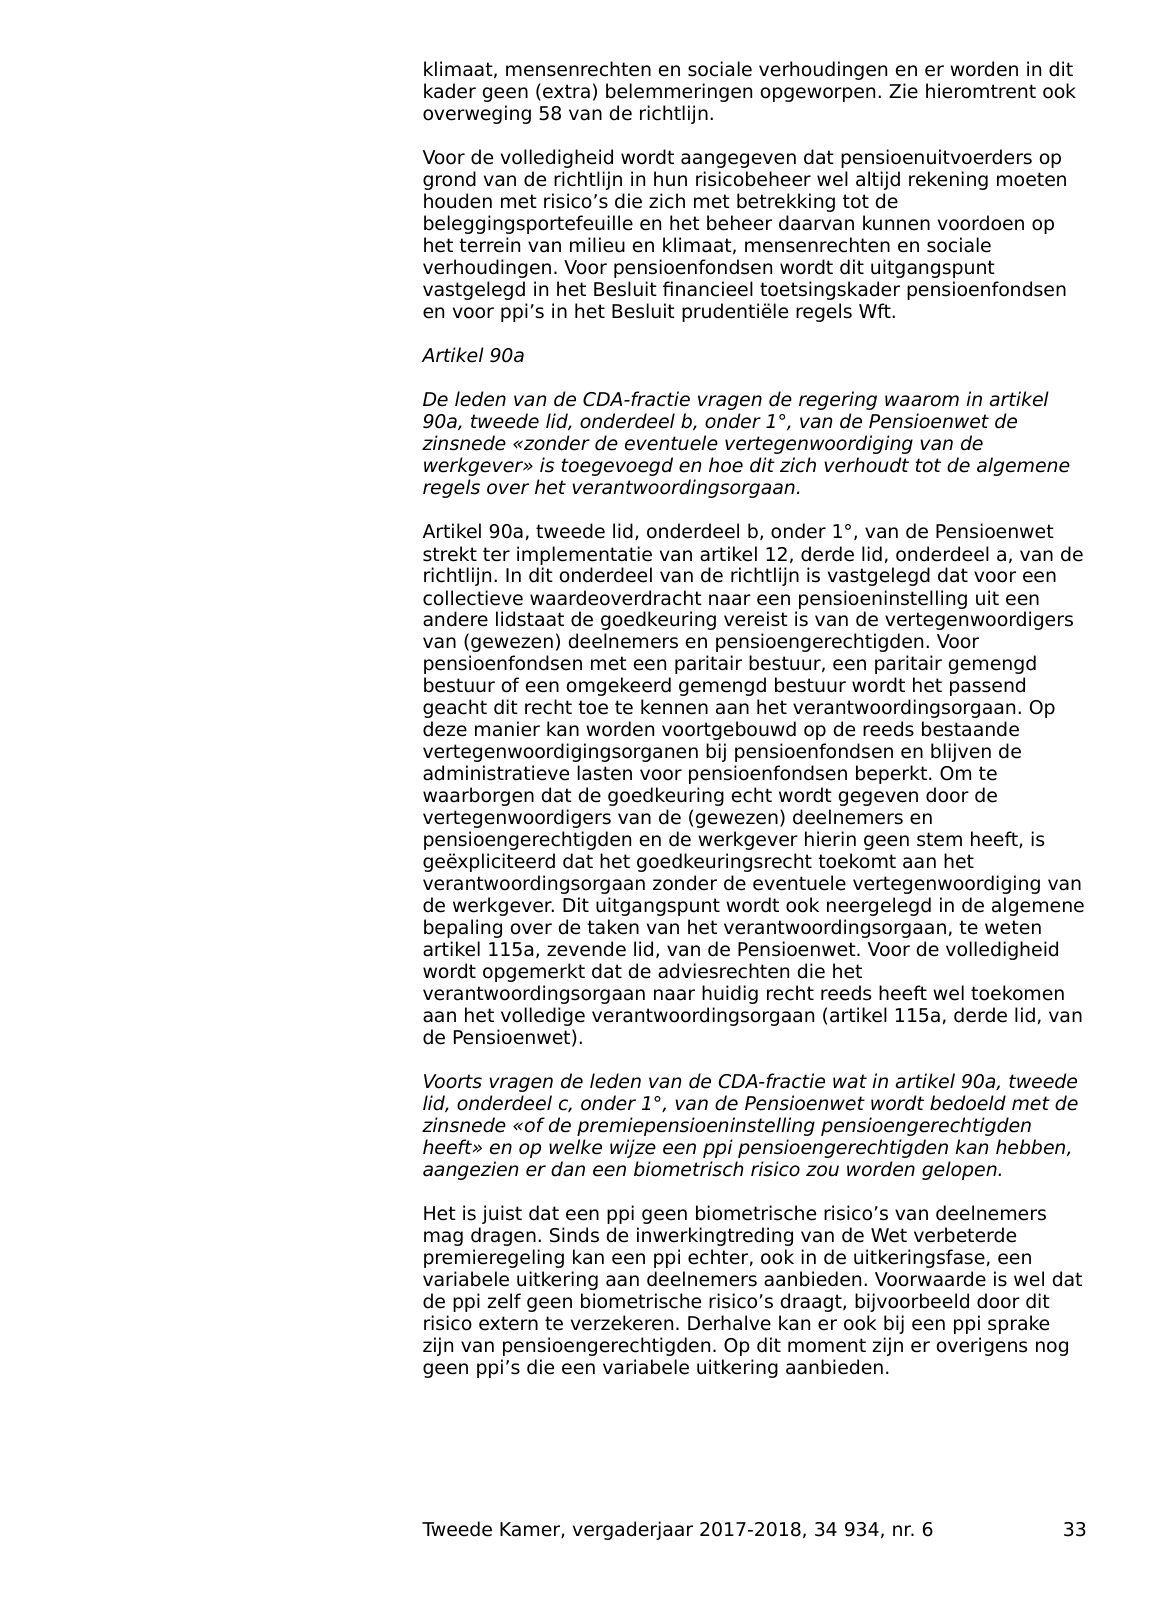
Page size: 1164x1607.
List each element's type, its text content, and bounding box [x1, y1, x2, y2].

text Artikel 90a, tweede lid, onderdeel b, onder 1°, van de Pensioenwet strekt ter implementatie van artikel 12, derde lid, onderdeel a, van de richtlijn. In dit onderdeel van de richtlijn is vastgelegd dat voor een collectieve waardeoverdracht naar een pensioeninstelling uit een andere lidstaat de goedkeuring vereist is van de vertegenwoordigers van (gewezen) deelnemers en pensioengerechtigden. Voor pensioenfondsen met een paritair bestuur, een paritair gemengd bestuur of een omgekeerd gemengd bestuur wordt het passend geacht dit recht toe te kennen aan het verantwoordingsorgaan. Op deze manier kan worden voortgebouwd op de reeds bestaande vertegenwoordigingsorganen bij pensioenfondsen en blijven de administratieve lasten voor pensioenfondsen beperkt. Om te waarborgen dat de goedkeuring echt wordt gegeven door de vertegenwoordigers van de (gewezen) deelnemers en pensioengerechtigden en de werkgever hierin geen stem heeft, is geëxpliciteerd dat het goedkeuringsrecht toekomt aan het verantwoordingsorgaan zonder de eventuele vertegenwoordiging van de werkgever. Dit uitgangspunt wordt ook neergelegd in de algemene bepaling over de taken van het verantwoordingsorgaan, te weten artikel 115a, zevende lid, van de Pensioenwet. Voor de volledigheid wordt opgemerkt dat de adviesrechten die het verantwoordingsorgaan naar huidig recht reeds heeft wel toekomen aan het volledige verantwoordingsorgaan (artikel 115a, derde lid, van de Pensioenwet). [422, 521, 1087, 1049]
text Het is juist dat een ppi geen biometrische risico’s van deelnemers mag dragen. Sinds de inwerkingtreding van de Wet verbeterde premieregeling kan een ppi echter, ook in de uitkeringsfase, een variabele uitkering aan deelnemers aanbieden. Voorwaarde is wel dat de ppi zelf geen biometrische risico’s draagt, bijvoorbeeld door dit risico extern te verzekeren. Derhalve kan er ook bij een ppi sprake zijn van pensioengerechtigden. Op dit moment zijn er overigens nog geen ppi’s die een variabele uitkering aanbieden. [422, 1203, 1087, 1379]
text klimaat, mensenrechten en sociale verhoudingen en er worden in dit kader geen (extra) belemmeringen opgeworpen. Zie hieromtrent ook overweging 58 van de richtlijn. [422, 59, 1087, 125]
subtitle Artikel 90a [422, 345, 1087, 367]
text Voor de volledigheid wordt aangegeven dat pensioenuitvoerders op grond van de richtlijn in hun risicobeheer wel altijd rekening moeten houden met risico’s die zich met betrekking tot de beleggingsportefeuille en het beheer daarvan kunnen voordoen op het terrein van milieu en klimaat, mensenrechten en sociale verhoudingen. Voor pensioenfondsen wordt dit uitgangspunt vastgelegd in het Besluit financieel toetsingskader pensioenfondsen en voor ppi’s in het Besluit prudentiële regels Wft. [422, 147, 1087, 323]
text Voorts vragen de leden van de CDA-fractie wat in artikel 90a, tweede lid, onderdeel c, onder 1°, van de Pensioenwet wordt bedoeld met de zinsnede «of de premiepensioeninstelling pensioengerechtigden heeft» en op welke wijze een ppi pensioengerechtigden kan hebben, aangezien er dan een biometrisch risico zou worden gelopen. [422, 1071, 1087, 1181]
text De leden van de CDA-fractie vragen de regering waarom in artikel 90a, tweede lid, onderdeel b, onder 1°, van de Pensioenwet de zinsnede «zonder de eventuele vertegenwoordiging van de werkgever» is toegevoegd en hoe dit zich verhoudt tot de algemene regels over het verantwoordingsorgaan. [422, 389, 1087, 499]
